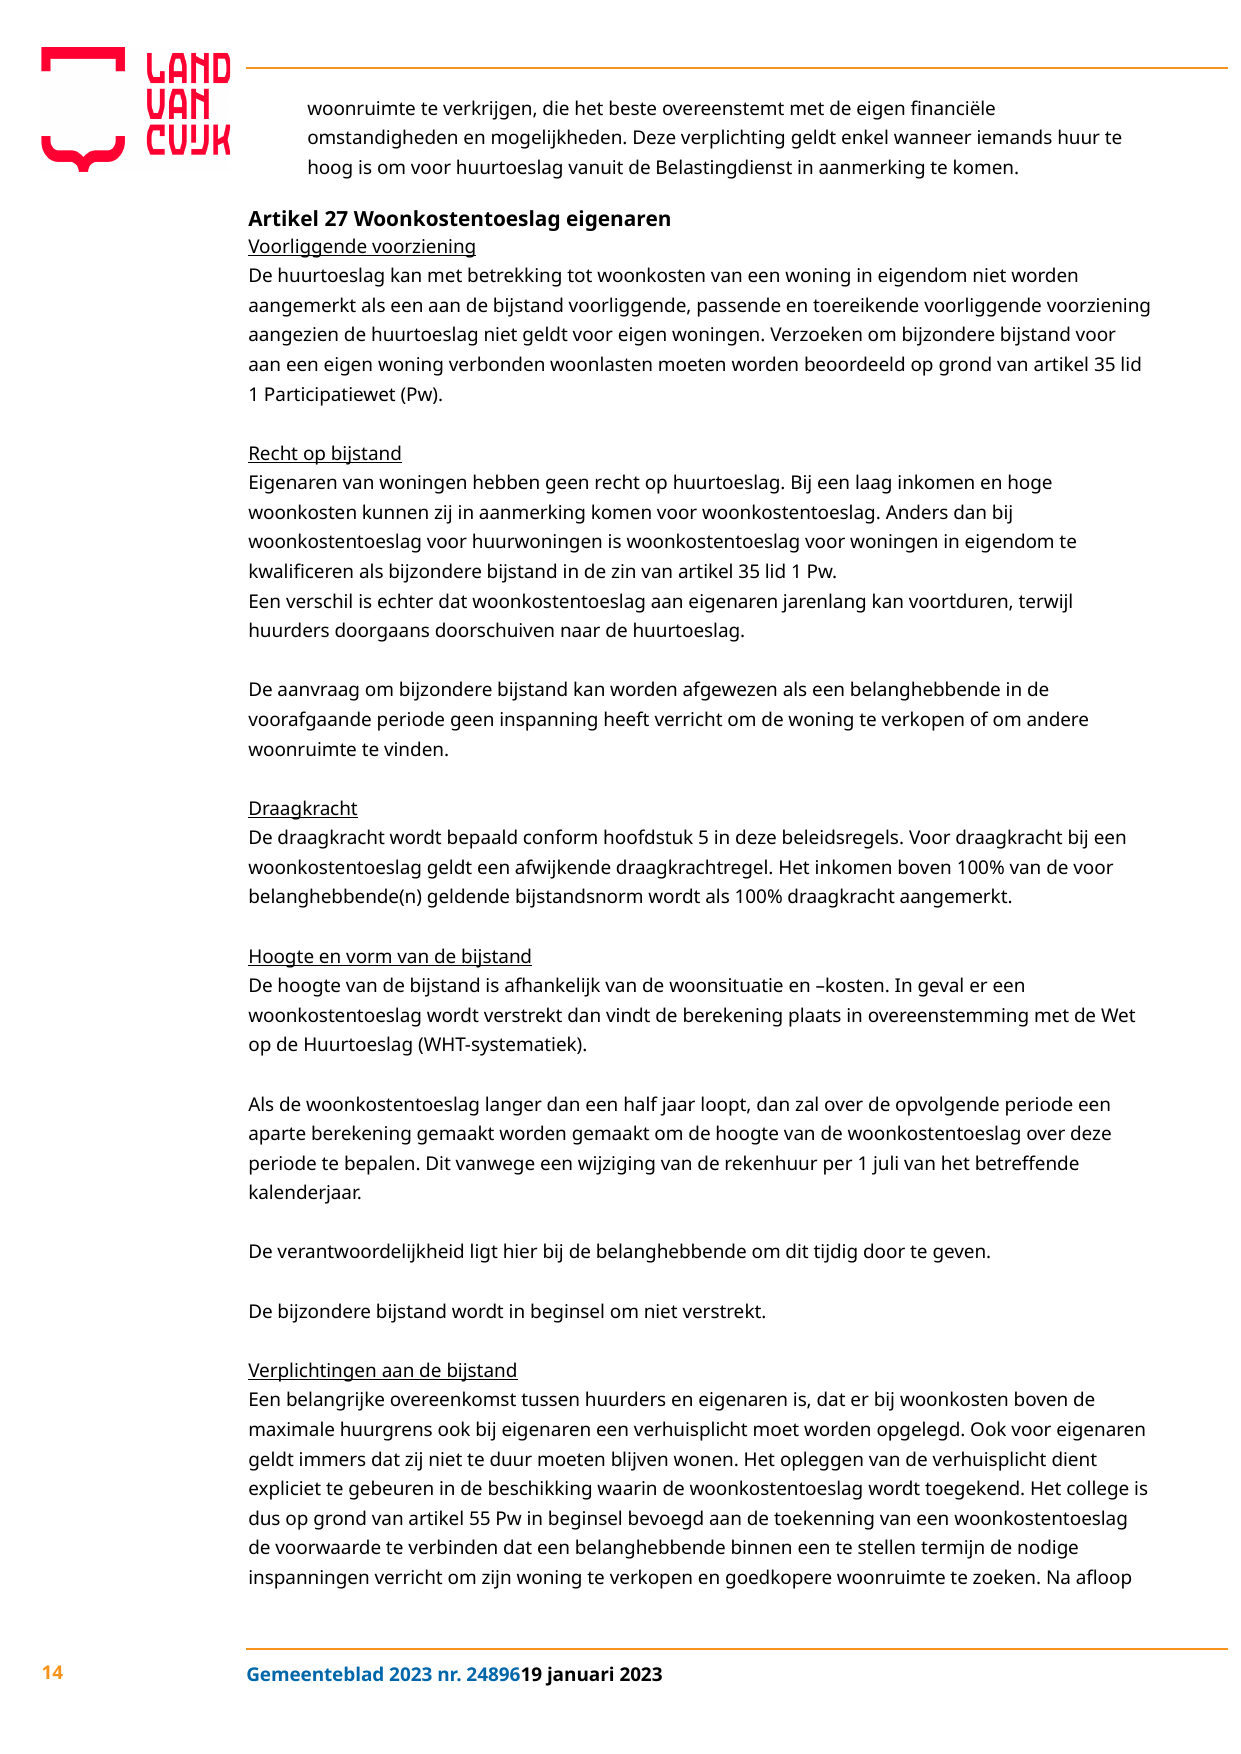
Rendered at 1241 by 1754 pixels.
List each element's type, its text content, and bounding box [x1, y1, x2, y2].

text Een verschil is echter dat woonkostentoeslag aan eigenaren jarenlang kan voortduren, terwijl huurders doorgaans doorschuiven naar de huurtoeslag. [248, 588, 1152, 643]
text De huurtoeslag kan met betrekking tot woonkosten van een woning in eigendom niet worden aangemerkt als een aan de bijstand voorliggende, passende en toereikende voorliggende voorziening aangezien de huurtoeslag niet geldt voor eigen woningen. Verzoeken om bijzondere bijstand voor aan een eigen woning verbonden woonlasten moeten worden beoordeeld op grond van artikel 35 lid 1 Participatiewet (Pw). [248, 262, 1152, 406]
text Verplichtingen aan de bijstand [248, 1357, 1152, 1383]
text Hoogte en vorm van de bijstand [248, 943, 1152, 968]
text De verantwoordelijkheid ligt hier bij de belanghebbende om dit tijdig door te geven. [248, 1239, 1152, 1264]
text De draagkracht wordt bepaald conform hoofdstuk 5 in deze beleidsregels. Voor draagkracht bij een woonkostentoeslag geldt een afwijkende draagkrachtregel. Het inkomen boven 100% van de voor belanghebbende(n) geldende bijstandsnorm wordt als 100% draagkracht aangemerkt. [248, 824, 1152, 909]
text Recht op bijstand [248, 440, 1152, 466]
text Draagkracht [248, 795, 1152, 821]
text Een belangrijke overeenkomst tussen huurders en eigenaren is, dat er bij woonkosten boven de maximale huurgrens ook bij eigenaren een verhuisplicht moet worden opgelegd. Ook voor eigenaren geldt immers dat zij niet te duur moeten blijven wonen. Het opleggen van de verhuisplicht dient expliciet te gebeuren in de beschikking waarin de woonkostentoeslag wordt toegekend. Het college is dus op grond van artikel 55 Pw in beginsel bevoegd aan de toekenning van een woonkostentoeslag de voorwaarde te verbinden dat een belanghebbende binnen een te stellen termijn de nodige inspanningen verricht om zijn woning te verkopen en goedkopere woonruimte te zoeken. Na afloop [248, 1387, 1152, 1590]
list woonruimte te verkrijgen, die het beste overeenstemt met de eigen financiële omstandigheden en mogelijkheden. Deze verplichting geldt enkel wanneer iemands huur te hoog is om voor huurtoeslag vanuit de Belastingdienst in aanmerking te komen. [248, 95, 1152, 180]
text Artikel 27 Woonkostentoeslag eigenaren [248, 204, 1152, 233]
text De hoogte van de bijstand is afhankelijk van de woonsituatie en –kosten. In geval er een woonkostentoeslag wordt verstrekt dan vindt de berekening plaats in overeenstemming met de Wet op de Huurtoeslag (WHT-systematiek). [248, 972, 1152, 1057]
picture [41, 47, 231, 172]
text Voorliggende voorziening [248, 233, 1152, 258]
text Eigenaren van woningen hebben geen recht op huurtoeslag. Bij een laag inkomen en hoge woonkosten kunnen zij in aanmerking komen voor woonkostentoeslag. Anders dan bij woonkostentoeslag voor huurwoningen is woonkostentoeslag voor woningen in eigendom te kwalificeren als bijzondere bijstand in de zin van artikel 35 lid 1 Pw. [248, 469, 1152, 584]
text Als de woonkostentoeslag langer dan een half jaar loopt, dan zal over de opvolgende periode een aparte berekening gemaakt worden gemaakt om de hoogte van de woonkostentoeslag over deze periode te bepalen. Dit vanwege een wijziging van de rekenhuur per 1 juli van het betreffende kalenderjaar. [248, 1091, 1152, 1205]
text De bijzondere bijstand wordt in beginsel om niet verstrekt. [248, 1298, 1152, 1323]
text De aanvraag om bijzondere bijstand kan worden afgewezen als een belanghebbende in de voorafgaande periode geen inspanning heeft verricht om de woning te verkopen of om andere woonruimte te vinden. [248, 677, 1152, 761]
